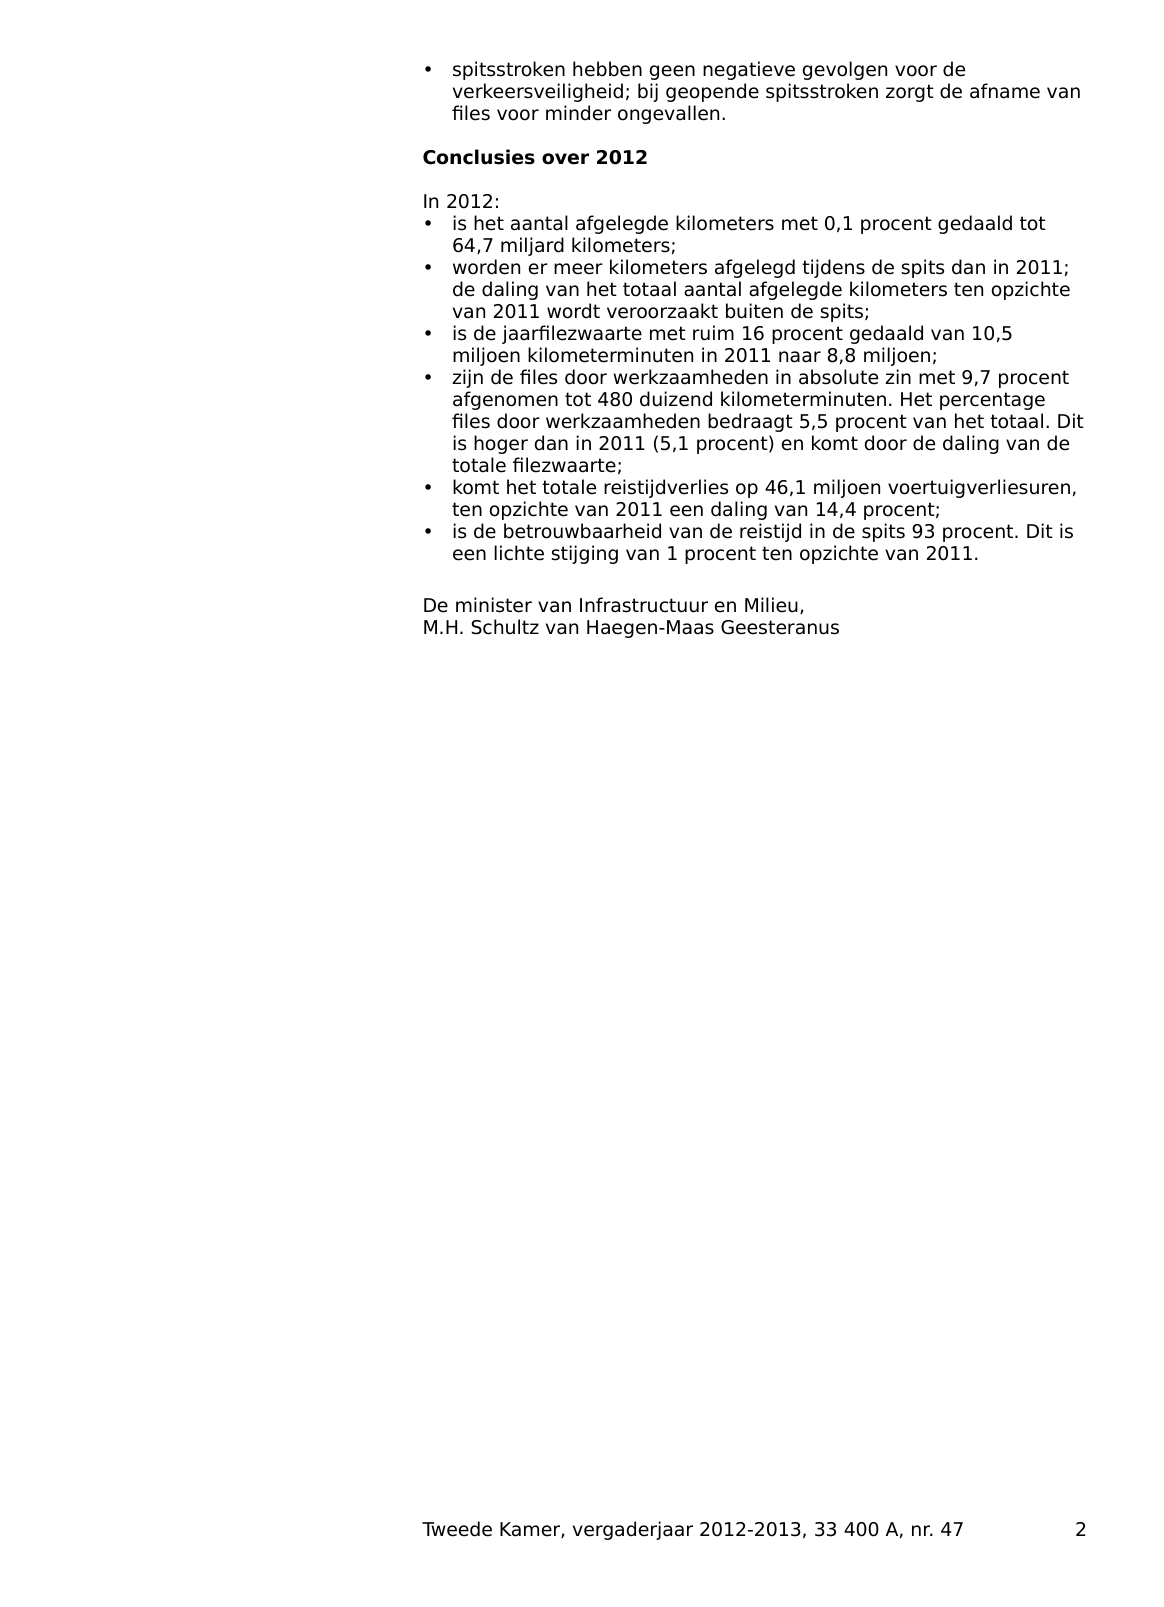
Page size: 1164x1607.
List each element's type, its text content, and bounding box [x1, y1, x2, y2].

text • spitsstroken hebben geen negatieve gevolgen voor de verkeersveiligheid; bij geopende spitsstroken zorgt de afname van files voor minder ongevallen. [422, 59, 1087, 125]
text • is het aantal afgelegde kilometers met 0,1 procent gedaald tot 64,7 miljard kilometers; [422, 213, 1087, 257]
text De minister van Infrastructuur en Milieu, M.H. Schultz van Haegen-Maas Geesteranus [422, 595, 1087, 639]
text • worden er meer kilometers afgelegd tijdens de spits dan in 2011; de daling van het totaal aantal afgelegde kilometers ten opzichte van 2011 wordt veroorzaakt buiten de spits; [422, 257, 1087, 323]
text • komt het totale reistijdverlies op 46,1 miljoen voertuigverliesuren, ten opzichte van 2011 een daling van 14,4 procent; [422, 477, 1087, 521]
subtitle Conclusies over 2012 [422, 147, 1087, 169]
text In 2012: [422, 191, 1087, 213]
text • zijn de files door werkzaamheden in absolute zin met 9,7 procent afgenomen tot 480 duizend kilometerminuten. Het percentage files door werkzaamheden bedraagt 5,5 procent van het totaal. Dit is hoger dan in 2011 (5,1 procent) en komt door de daling van de totale filezwaarte; [422, 367, 1087, 477]
text • is de jaarfilezwaarte met ruim 16 procent gedaald van 10,5 miljoen kilometerminuten in 2011 naar 8,8 miljoen; [422, 323, 1087, 367]
text • is de betrouwbaarheid van de reistijd in de spits 93 procent. Dit is een lichte stijging van 1 procent ten opzichte van 2011. [422, 521, 1087, 565]
